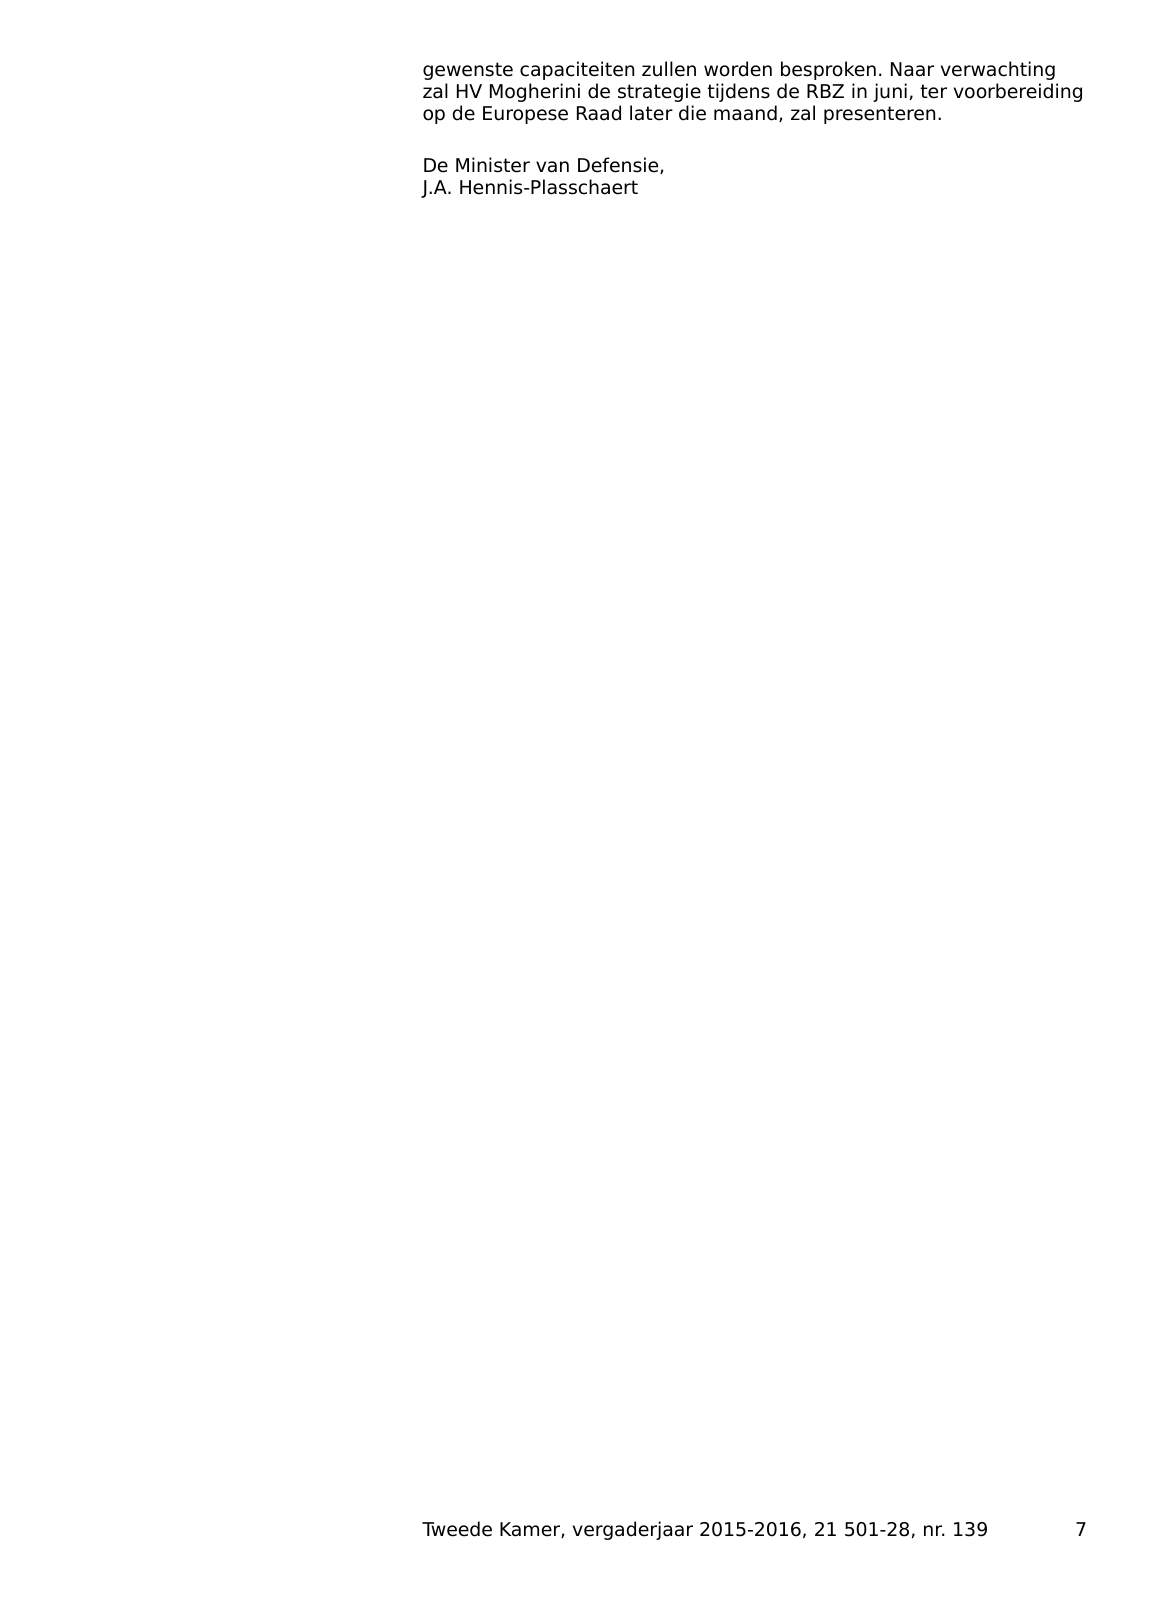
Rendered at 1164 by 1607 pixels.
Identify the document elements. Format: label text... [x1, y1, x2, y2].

text De Minister van Defensie, J.A. Hennis-Plasschaert [422, 155, 1087, 199]
text gewenste capaciteiten zullen worden besproken. Naar verwachting zal HV Mogherini de strategie tijdens de RBZ in juni, ter voorbereiding op de Europese Raad later die maand, zal presenteren. [422, 59, 1087, 125]
